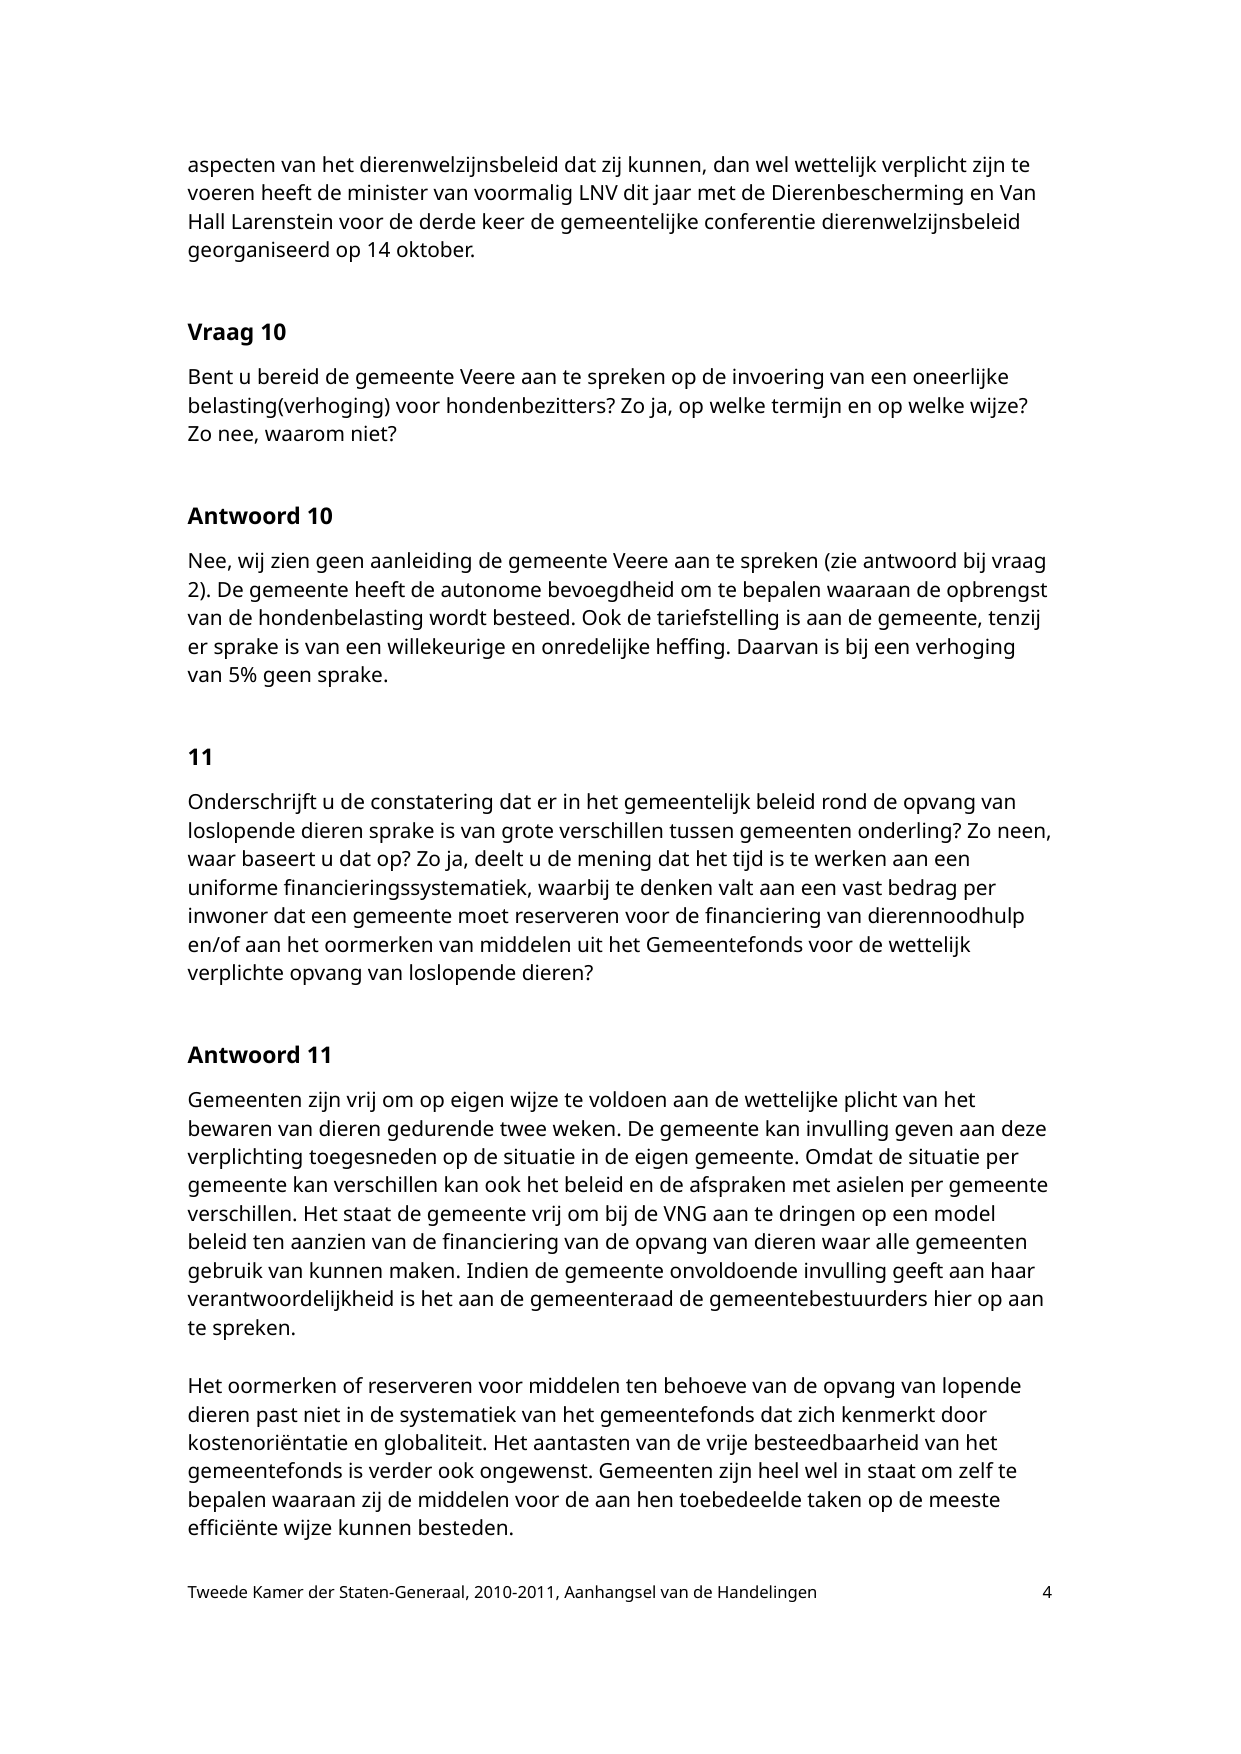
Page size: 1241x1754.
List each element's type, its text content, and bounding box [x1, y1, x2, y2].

subtitle Antwoord 10 [187, 500, 1053, 532]
subtitle Vraag 10 [187, 316, 1053, 347]
text Nee, wij zien geen aanleiding de gemeente Veere aan te spreken (zie antwoord bij vraag 2). De gemeente heeft de autonome bevoegdheid om te bepalen waaraan de opbrengst van de hondenbelasting wordt besteed. Ook de tariefstelling is aan de gemeente, tenzij er sprake is van een willekeurige en onredelijke heffing. Daarvan is bij een verhoging van 5% geen sprake. [187, 547, 1053, 689]
text Gemeenten zijn vrij om op eigen wijze te voldoen aan de wettelijke plicht van het bewaren van dieren gedurende twee weken. De gemeente kan invulling geven aan deze verplichting toegesneden op de situatie in de eigen gemeente. Omdat de situatie per gemeente kan verschillen kan ook het beleid en de afspraken met asielen per gemeente verschillen. Het staat de gemeente vrij om bij de VNG aan te dringen op een model beleid ten aanzien van de financiering van de opvang van dieren waar alle gemeenten gebruik van kunnen maken. Indien de gemeente onvoldoende invulling geeft aan haar verantwoordelijkheid is het aan de gemeenteraad de gemeentebestuurders hier op aan te spreken. [187, 1085, 1053, 1341]
text Bent u bereid de gemeente Veere aan te spreken op de invoering van een oneerlijke belasting(verhoging) voor hondenbezitters? Zo ja, op welke termijn en op welke wijze? Zo nee, waarom niet? [187, 362, 1053, 448]
text Onderschrijft u de constatering dat er in het gemeentelijk beleid rond de opvang van loslopende dieren sprake is van grote verschillen tussen gemeenten onderling? Zo neen, waar baseert u dat op? Zo ja, deelt u de mening dat het tijd is te werken aan een uniforme financieringssystematiek, waarbij te denken valt aan een vast bedrag per inwoner dat een gemeente moet reserveren voor de financiering van dierennoodhulp en/of aan het oormerken van middelen uit het Gemeentefonds voor de wettelijk verplichte opvang van loslopende dieren? [187, 787, 1053, 987]
subtitle Antwoord 11 [187, 1039, 1053, 1070]
text Het oormerken of reserveren voor middelen ten behoeve van de opvang van lopende dieren past niet in de systematiek van het gemeentefonds dat zich kenmerkt door kostenoriëntatie en globaliteit. Het aantasten van de vrije besteedbaarheid van het gemeentefonds is verder ook ongewenst. Gemeenten zijn heel wel in staat om zelf te bepalen waaraan zij de middelen voor de aan hen toebedeelde taken op de meeste efficiënte wijze kunnen besteden. [187, 1371, 1053, 1542]
subtitle 11 [187, 741, 1053, 772]
text aspecten van het dierenwelzijnsbeleid dat zij kunnen, dan wel wettelijk verplicht zijn te voeren heeft de minister van voormalig LNV dit jaar met de Dierenbescherming en Van Hall Larenstein voor de derde keer de gemeentelijke conferentie dierenwelzijnsbeleid georganiseerd op 14 oktober. [187, 150, 1053, 264]
